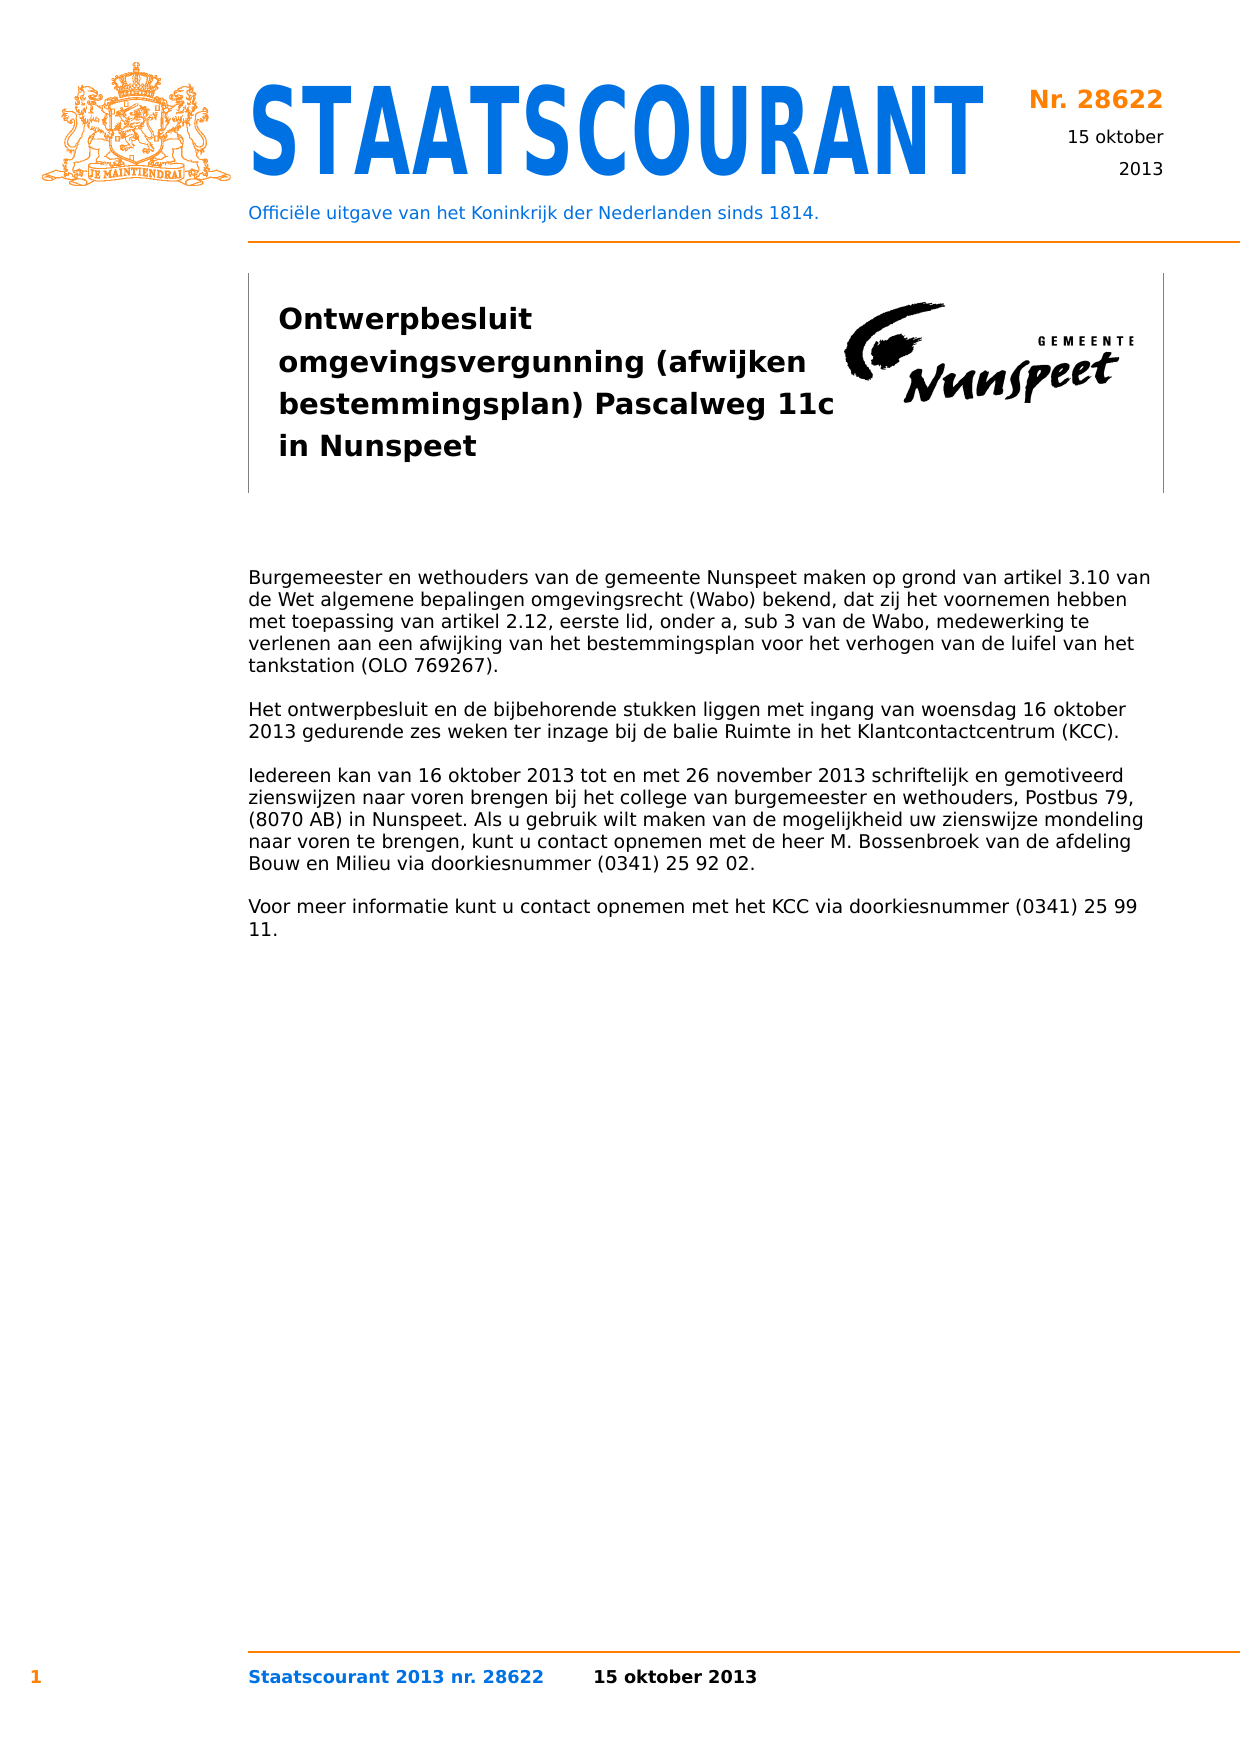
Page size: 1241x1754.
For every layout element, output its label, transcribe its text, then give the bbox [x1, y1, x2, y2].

table_header [25, 62, 248, 241]
picture [844, 302, 1134, 403]
picture [41, 62, 231, 186]
text Voor meer informatie kunt u contact opnemen met het KCC via doorkiesnummer (0341) 25 99 11. [248, 896, 1163, 940]
subtitle Ontwerpbesluit omgevingsvergunning (afwijken bestemmingsplan) Pascalweg 11c in Nunspeet [249, 273, 1163, 493]
text Burgemeester en wethouders van de gemeente Nunspeet maken op grond van artikel 3.10 van de Wet algemene bepalingen omgevingsrecht (Wabo) bekend, dat zij het voornemen hebben met toepassing van artikel 2.12, eerste lid, onder a, sub 3 van de Wabo, medewerking te verlenen aan een afwijking van het bestemmingsplan voor het verhogen van de luifel van het tankstation (OLO 769267). [248, 567, 1163, 677]
table_cell 15 oktober [998, 121, 1240, 153]
table_cell 2013 [998, 153, 1240, 203]
table_header STAATSCOURANT [248, 62, 998, 203]
text Iedereen kan van 16 oktober 2013 tot en met 26 november 2013 schriftelijk en gemotiveerd zienswijzen naar voren brengen bij het college van burgemeester en wethouders, Postbus 79, (8070 AB) in Nunspeet. Als u gebruik wilt maken van de mogelijkheid uw zienswijze mondeling naar voren te brengen, kunt u contact opnemen met de heer M. Bossenbroek van de afdeling Bouw en Milieu via doorkiesnummer (0341) 25 92 02. [248, 765, 1163, 874]
text Het ontwerpbesluit en de bijbehorende stukken liggen met ingang van woensdag 16 oktober 2013 gedurende zes weken ter inzage bij de balie Ruimte in het Klantcontactcentrum (KCC). [248, 699, 1163, 743]
table_header Nr. 28622 [998, 62, 1240, 121]
table_cell Officiële uitgave van het Koninkrijk der Nederlanden sinds 1814. [248, 203, 1240, 241]
